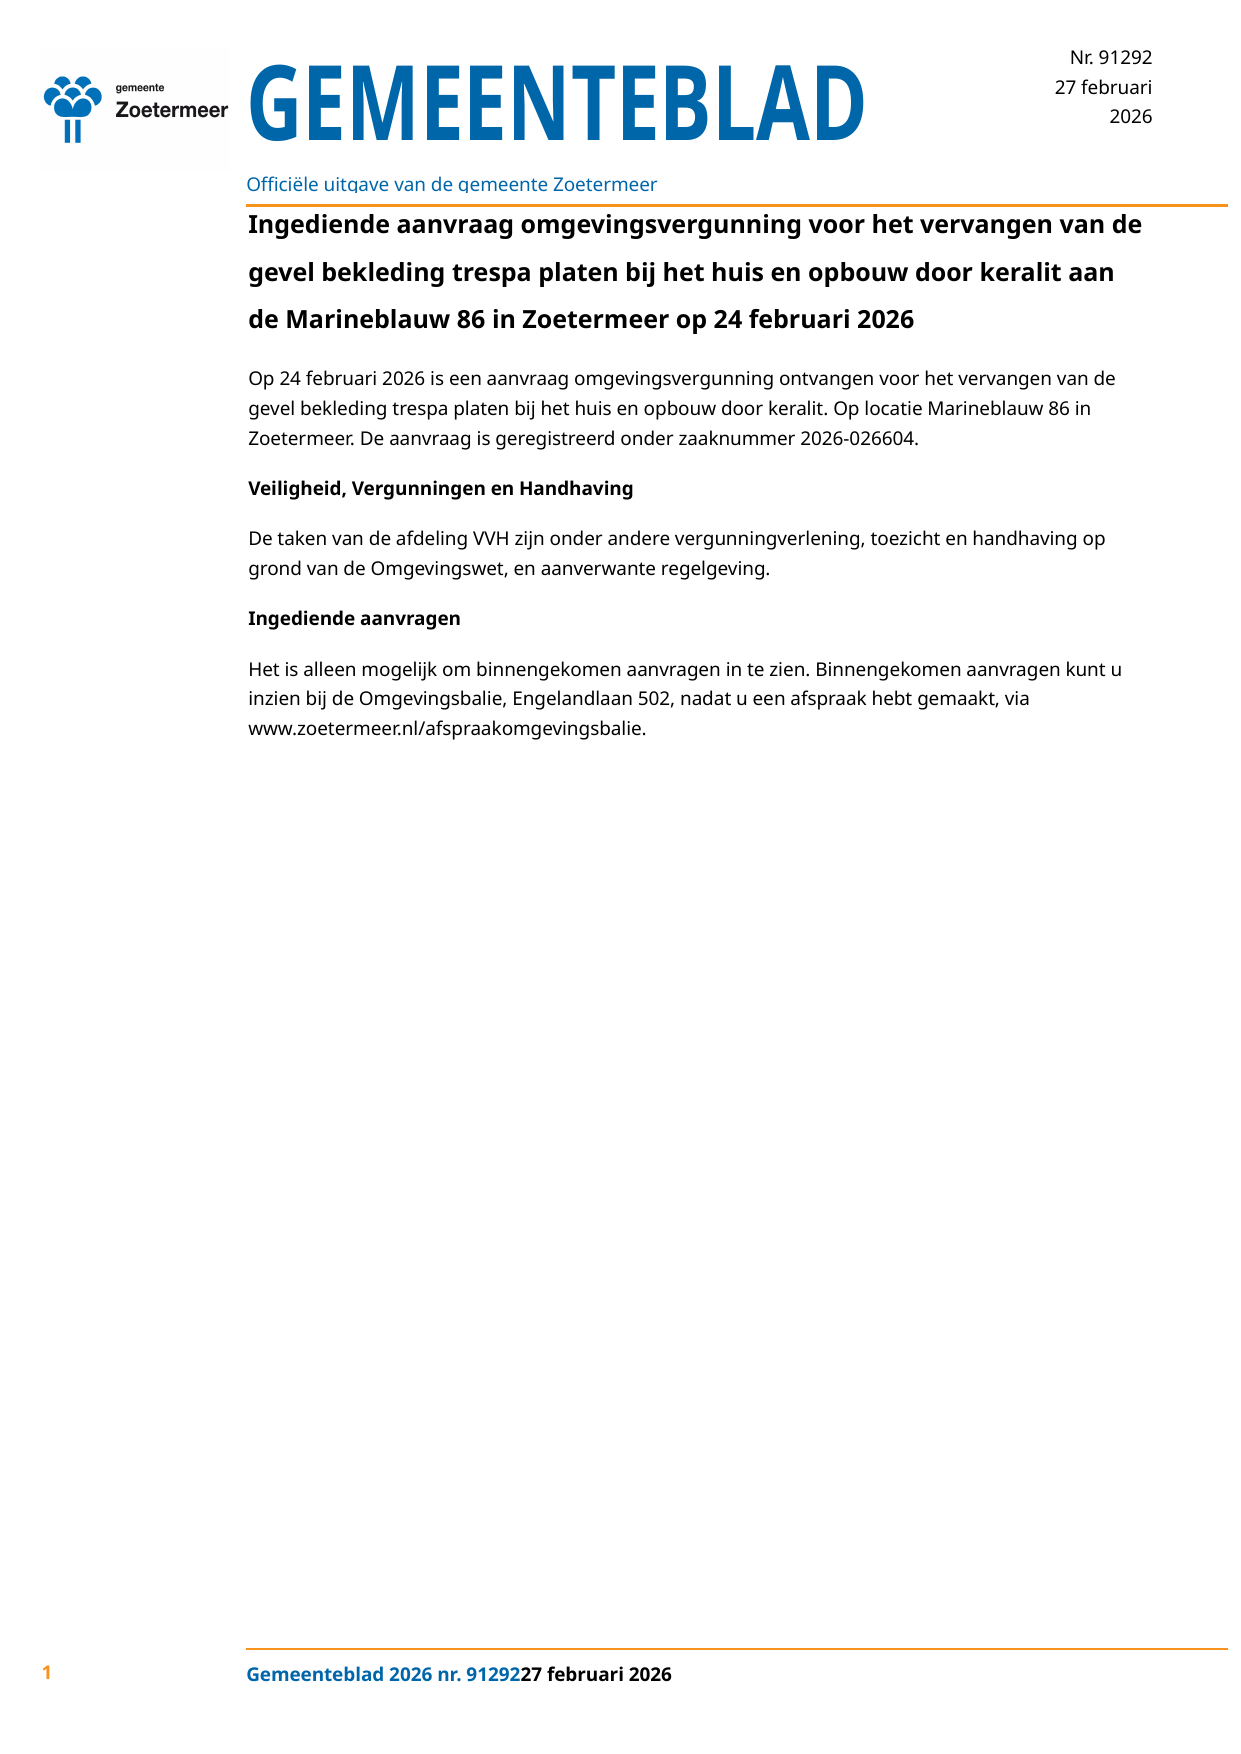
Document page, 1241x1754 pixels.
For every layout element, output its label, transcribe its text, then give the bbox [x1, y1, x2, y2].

text Ingediende aanvraag omgevingsvergunning voor het vervangen van de gevel bekleding trespa platen bij het huis en opbouw door keralit aan de Marineblauw 86 in Zoetermeer op 24 februari 2026 [248, 207, 1152, 336]
text Op 24 februari 2026 is een aanvraag omgevingsvergunning ontvangen voor het vervangen van de gevel bekleding trespa platen bij het huis en opbouw door keralit. Op locatie Marineblauw 86 in Zoetermeer. De aanvraag is geregistreerd onder zaaknummer 2026-026604. [248, 366, 1152, 450]
text Veiligheid, Vergunningen en Handhaving [248, 475, 1152, 501]
text Ingediende aanvragen [248, 606, 1152, 631]
text Het is alleen mogelijk om binnengekomen aanvragen in te zien. Binnengekomen aanvragen kunt u inzien bij de Omgevingsbalie, Engelandlaan 502, nadat u een afspraak hebt gemaakt, via www.zoetermeer.nl/afspraakomgevingsbalie. [248, 656, 1152, 741]
text De taken van de afdeling VVH zijn onder andere vergunningverlening, toezicht en handhaving op grond van de Omgevingswet, en aanverwante regelgeving. [248, 526, 1152, 581]
picture [41, 47, 231, 172]
